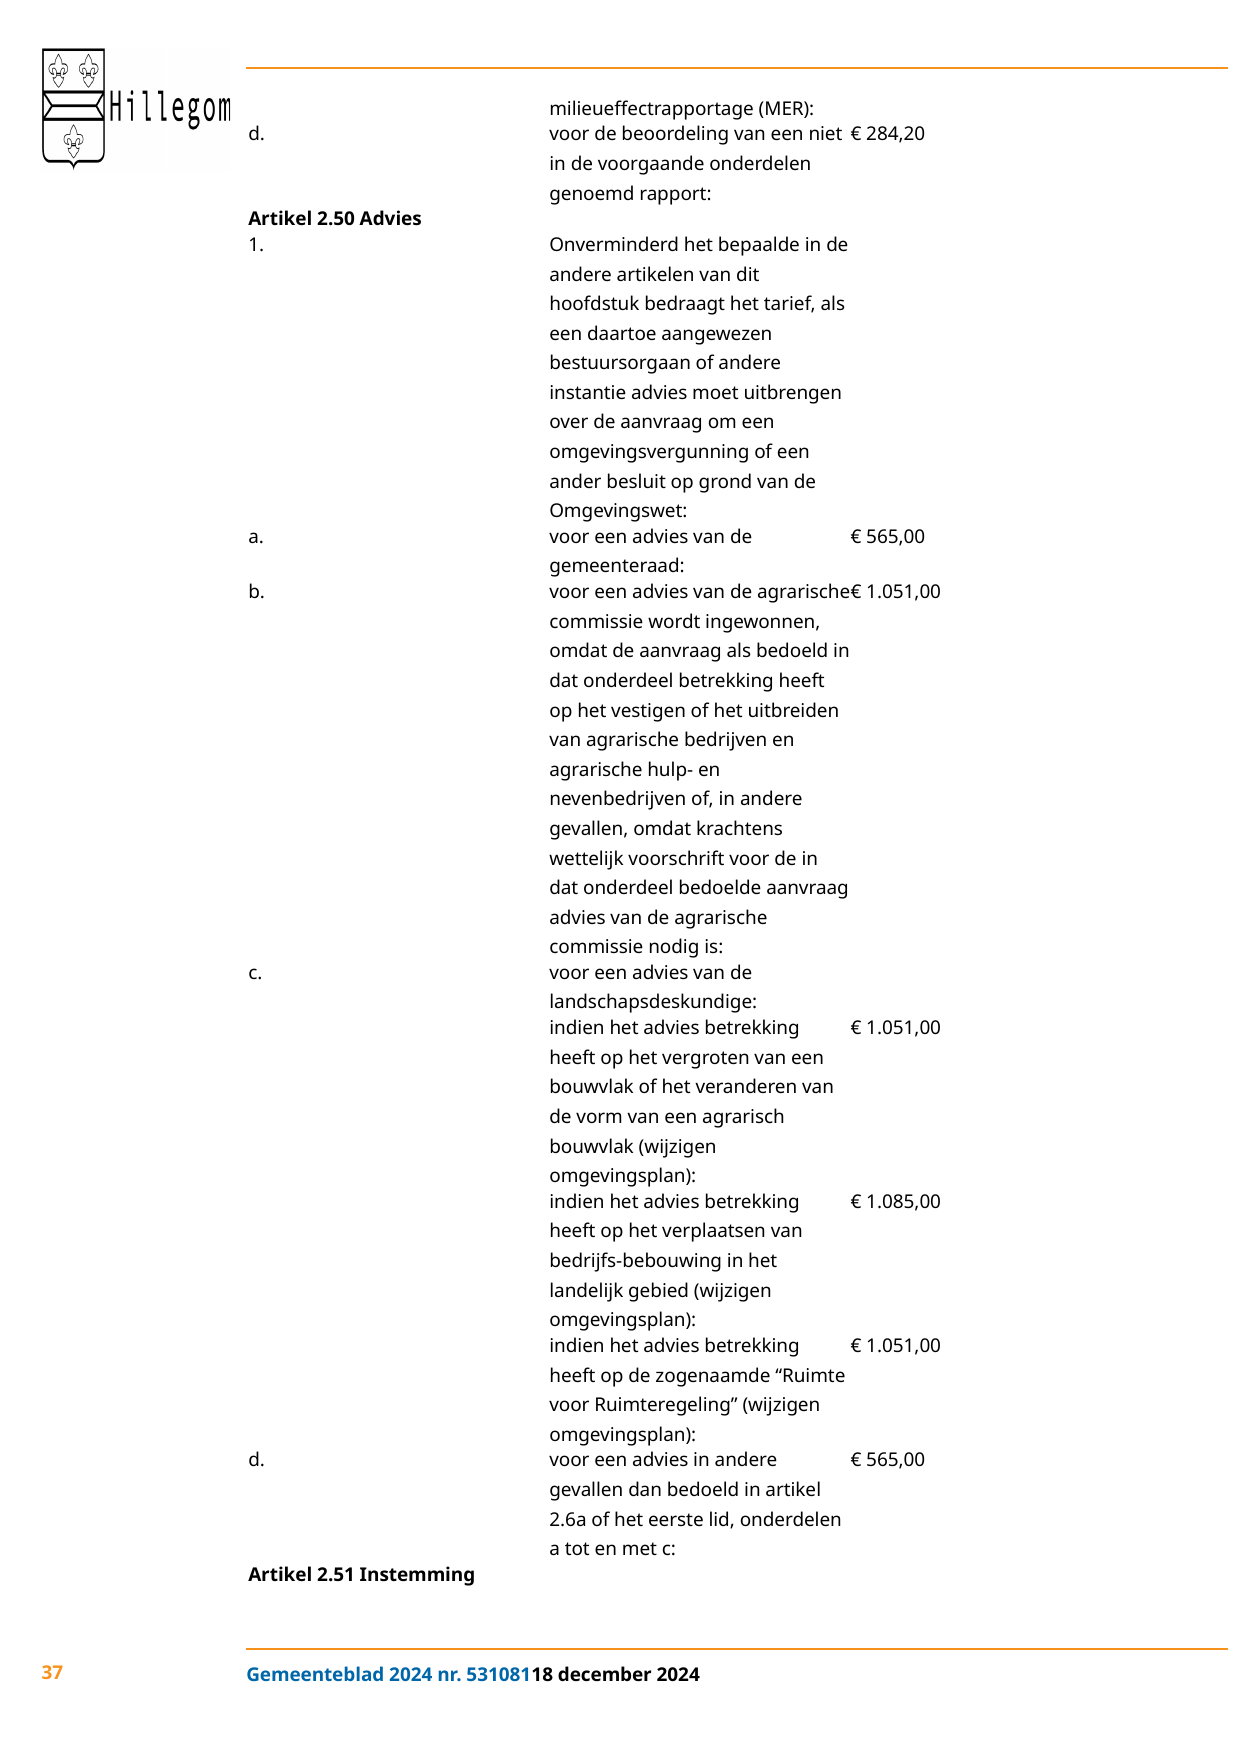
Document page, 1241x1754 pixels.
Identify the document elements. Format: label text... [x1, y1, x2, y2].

table_cell d. [248, 121, 549, 205]
table_cell voor een advies van de agrarische commissie wordt ingewonnen, omdat de aanvraag als bedoeld in dat onderdeel betrekking heeft op het vestigen of het uitbreiden van agrarische bedrijven en agrarische hulp- en nevenbedrijven of, in andere gevallen, omdat krachtens wettelijk voorschrift voor de in dat onderdeel bedoelde aanvraag advies van de agrarische commissie nodig is: [549, 579, 850, 959]
table_cell voor een advies van de landschapsdeskundige: [549, 959, 850, 1014]
table_cell [248, 95, 549, 121]
picture [41, 47, 231, 172]
table_cell voor de beoordeling van een niet in de voorgaande onderdelen genoemd rapport: [549, 121, 850, 205]
table_cell c. [248, 959, 549, 1014]
table_cell b. [248, 579, 549, 959]
table_cell [850, 95, 1152, 121]
table_cell milieueffectrapportage (MER): [549, 95, 850, 121]
table_cell € 565,00 [850, 523, 1152, 578]
table_cell € 565,00 [850, 1447, 1152, 1561]
table_cell [248, 1332, 549, 1447]
table_cell € 1.051,00 [850, 579, 1152, 959]
table_cell [850, 959, 1152, 1014]
table_cell Artikel 2.50 Advies [248, 205, 1152, 231]
table_cell d. [248, 1447, 549, 1561]
table_cell indien het advies betrekking heeft op het vergroten van een bouwvlak of het veranderen van de vorm van een agrarisch bouwvlak (wijzigen omgevingsplan): [549, 1015, 850, 1188]
table_cell 1. [248, 231, 549, 523]
table_cell [248, 1015, 549, 1188]
table_cell voor een advies van de gemeenteraad: [549, 523, 850, 578]
table_cell € 284,20 [850, 121, 1152, 205]
table_cell indien het advies betrekking heeft op het verplaatsen van bedrijfs-bebouwing in het landelijk gebied (wijzigen omgevingsplan): [549, 1188, 850, 1332]
table_cell [850, 231, 1152, 523]
table_cell € 1.051,00 [850, 1332, 1152, 1447]
table_cell [248, 1188, 549, 1332]
table_cell € 1.085,00 [850, 1188, 1152, 1332]
table_cell Onverminderd het bepaalde in de andere artikelen van dit hoofdstuk bedraagt het tarief, als een daartoe aangewezen bestuursorgaan of andere instantie advies moet uitbrengen over de aanvraag om een omgevingsvergunning of een ander besluit op grond van de Omgevingswet: [549, 231, 850, 523]
table_cell € 1.051,00 [850, 1015, 1152, 1188]
table_cell a. [248, 523, 549, 578]
table_cell voor een advies in andere gevallen dan bedoeld in artikel 2.6a of het eerste lid, onderdelen a tot en met c: [549, 1447, 850, 1561]
table_cell Artikel 2.51 Instemming [248, 1561, 1152, 1587]
table_cell indien het advies betrekking heeft op de zogenaamde “Ruimte voor Ruimteregeling” (wijzigen omgevingsplan): [549, 1332, 850, 1447]
